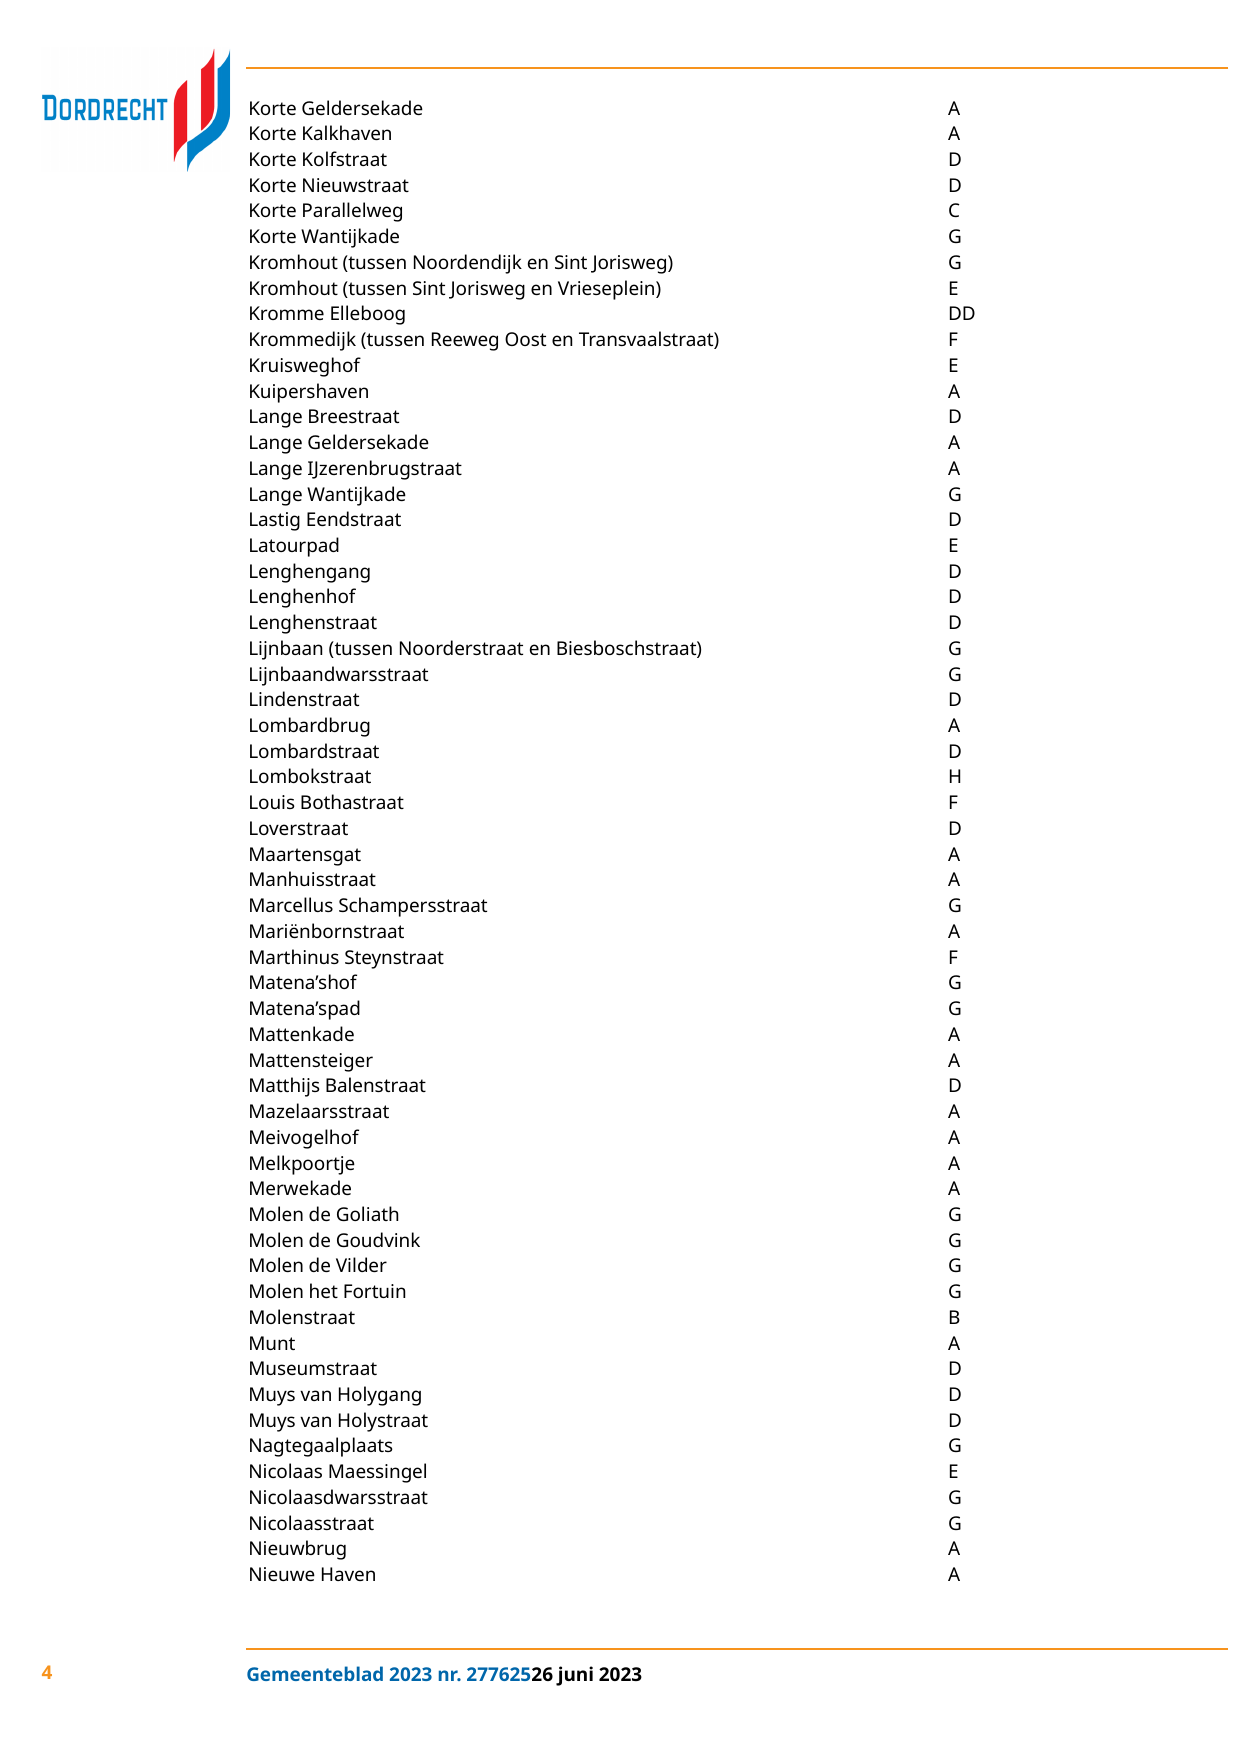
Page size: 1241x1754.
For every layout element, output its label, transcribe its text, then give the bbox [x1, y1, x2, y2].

table_cell G [948, 1433, 1152, 1458]
table_cell A [948, 378, 1152, 403]
table_cell A [948, 1175, 1152, 1201]
table_cell Lastig Eendstraat [248, 506, 948, 532]
table_cell Korte Nieuwstraat [248, 172, 948, 198]
table_cell Mattensteiger [248, 1047, 948, 1072]
table_cell Lombardstraat [248, 738, 948, 764]
table_cell G [948, 995, 1152, 1021]
table_cell D [948, 1407, 1152, 1433]
table_cell A [948, 455, 1152, 481]
table_cell A [948, 841, 1152, 867]
table_cell Molenstraat [248, 1304, 948, 1330]
table_cell E [948, 1459, 1152, 1484]
table_cell Marcellus Schampersstraat [248, 893, 948, 918]
table_cell D [948, 558, 1152, 584]
table_cell D [948, 609, 1152, 635]
table_cell D [948, 687, 1152, 712]
picture [41, 47, 231, 172]
table_cell Molen de Goudvink [248, 1227, 948, 1253]
table_cell Lenghenstraat [248, 609, 948, 635]
table_cell G [948, 893, 1152, 918]
table_cell Korte Kalkhaven [248, 121, 948, 146]
table_cell Mattenkade [248, 1021, 948, 1047]
table_cell A [948, 1536, 1152, 1561]
table_cell G [948, 1227, 1152, 1253]
table_cell G [948, 1201, 1152, 1227]
table_cell G [948, 249, 1152, 275]
table_cell D [948, 1073, 1152, 1098]
table_cell A [948, 95, 1152, 121]
table_cell Krommedijk (tussen Reeweg Oost en Transvaalstraat) [248, 326, 948, 352]
table_cell D [948, 146, 1152, 172]
table_cell Nieuwbrug [248, 1536, 948, 1561]
table_cell Nicolaasdwarsstraat [248, 1484, 948, 1510]
table_cell Nieuwe Haven [248, 1561, 948, 1587]
table_cell Lange Geldersekade [248, 429, 948, 455]
table_cell Korte Kolfstraat [248, 146, 948, 172]
table_cell Latourpad [248, 532, 948, 558]
table_cell Loverstraat [248, 815, 948, 841]
table_cell Matena’spad [248, 995, 948, 1021]
table_cell Nicolaasstraat [248, 1510, 948, 1536]
table_cell G [948, 481, 1152, 506]
table_cell Korte Geldersekade [248, 95, 948, 121]
table_cell D [948, 584, 1152, 609]
table_cell D [948, 404, 1152, 429]
table_cell G [948, 635, 1152, 661]
table_cell A [948, 1124, 1152, 1150]
table_cell Mariënbornstraat [248, 918, 948, 944]
table_cell Munt [248, 1330, 948, 1356]
table_cell Matthijs Balenstraat [248, 1073, 948, 1098]
table_cell Manhuisstraat [248, 867, 948, 892]
table_cell D [948, 815, 1152, 841]
table_cell Nagtegaalplaats [248, 1433, 948, 1458]
table_cell F [948, 326, 1152, 352]
table_cell Kromhout (tussen Noordendijk en Sint Jorisweg) [248, 249, 948, 275]
table_cell Molen de Goliath [248, 1201, 948, 1227]
table_cell G [948, 1484, 1152, 1510]
table_cell Nicolaas Maessingel [248, 1459, 948, 1484]
table_cell A [948, 121, 1152, 146]
table_cell Mazelaarsstraat [248, 1098, 948, 1124]
table_cell Kruisweghof [248, 352, 948, 378]
table_cell B [948, 1304, 1152, 1330]
table_cell D [948, 1356, 1152, 1381]
table_cell Lenghengang [248, 558, 948, 584]
table_cell Lijnbaan (tussen Noorderstraat en Biesboschstraat) [248, 635, 948, 661]
table_cell A [948, 1561, 1152, 1587]
table_cell G [948, 1278, 1152, 1304]
table_cell Molen het Fortuin [248, 1278, 948, 1304]
table_cell A [948, 1021, 1152, 1047]
table_cell DD [948, 301, 1152, 326]
table_cell A [948, 429, 1152, 455]
table_cell Lenghenhof [248, 584, 948, 609]
table_cell A [948, 712, 1152, 738]
table_cell A [948, 1150, 1152, 1175]
table_cell G [948, 1253, 1152, 1278]
table_cell A [948, 918, 1152, 944]
table_cell Muys van Holygang [248, 1381, 948, 1407]
table_cell Museumstraat [248, 1356, 948, 1381]
table_cell Merwekade [248, 1175, 948, 1201]
table_cell Maartensgat [248, 841, 948, 867]
table_cell Louis Bothastraat [248, 790, 948, 815]
table_cell G [948, 970, 1152, 995]
table_cell G [948, 224, 1152, 249]
table_cell A [948, 1047, 1152, 1072]
table_cell Lombokstraat [248, 764, 948, 789]
table_cell G [948, 1510, 1152, 1536]
table_cell D [948, 506, 1152, 532]
table_cell Lijnbaandwarsstraat [248, 661, 948, 687]
table_cell A [948, 1330, 1152, 1356]
table_cell Melkpoortje [248, 1150, 948, 1175]
table_cell Muys van Holystraat [248, 1407, 948, 1433]
table_cell Lombardbrug [248, 712, 948, 738]
table_cell Molen de Vilder [248, 1253, 948, 1278]
table_cell Marthinus Steynstraat [248, 944, 948, 969]
table_cell H [948, 764, 1152, 789]
table_cell Korte Parallelweg [248, 198, 948, 223]
table_cell G [948, 661, 1152, 687]
table_cell Lange IJzerenbrugstraat [248, 455, 948, 481]
table_cell D [948, 738, 1152, 764]
table_cell Kromme Elleboog [248, 301, 948, 326]
table_cell D [948, 1381, 1152, 1407]
table_cell F [948, 944, 1152, 969]
table_cell C [948, 198, 1152, 223]
table_cell E [948, 532, 1152, 558]
table_cell E [948, 275, 1152, 301]
table_cell Lange Wantijkade [248, 481, 948, 506]
table_cell Matena’shof [248, 970, 948, 995]
table_cell Korte Wantijkade [248, 224, 948, 249]
table_cell Meivogelhof [248, 1124, 948, 1150]
table_cell Kromhout (tussen Sint Jorisweg en Vrieseplein) [248, 275, 948, 301]
table_cell A [948, 867, 1152, 892]
table_cell Lindenstraat [248, 687, 948, 712]
table_cell F [948, 790, 1152, 815]
table_cell E [948, 352, 1152, 378]
table_cell Lange Breestraat [248, 404, 948, 429]
table_cell A [948, 1098, 1152, 1124]
table_cell Kuipershaven [248, 378, 948, 403]
table_cell D [948, 172, 1152, 198]
